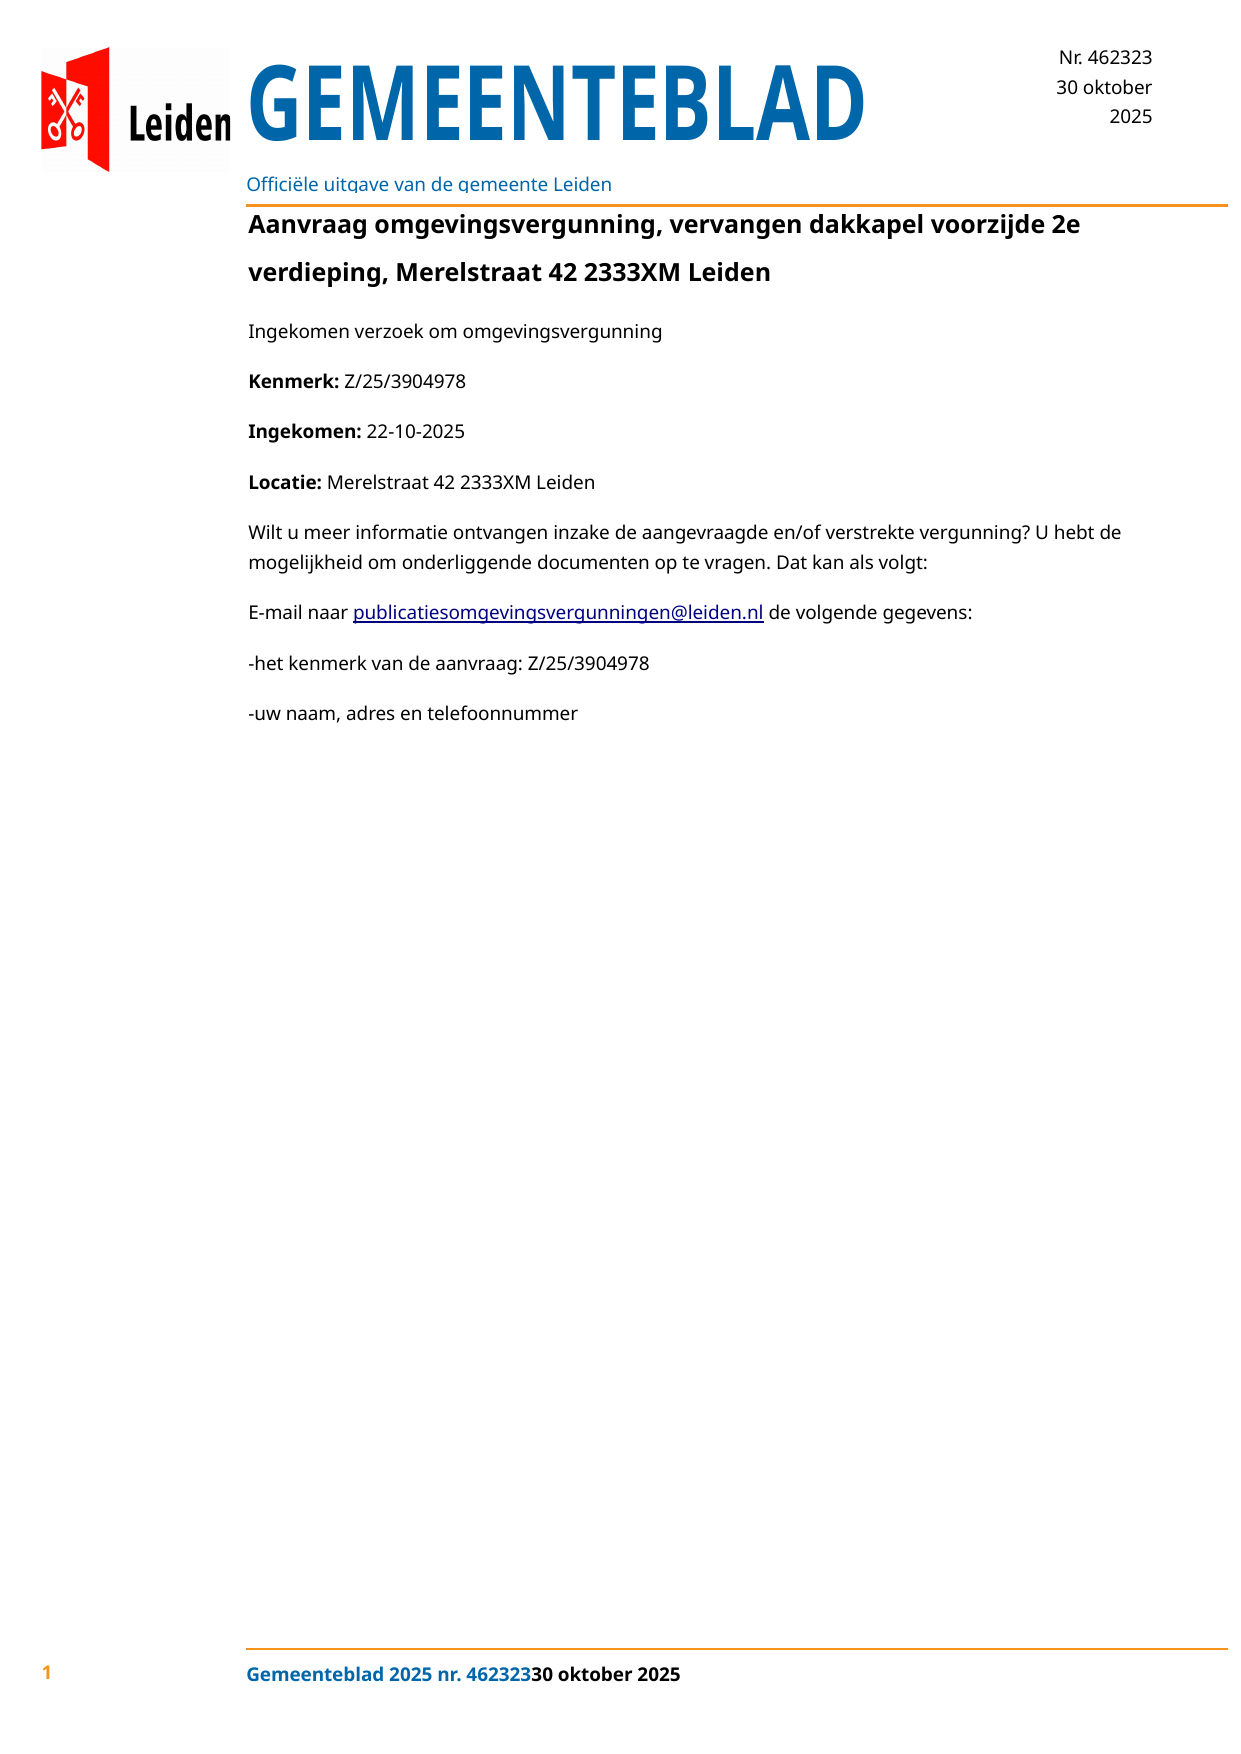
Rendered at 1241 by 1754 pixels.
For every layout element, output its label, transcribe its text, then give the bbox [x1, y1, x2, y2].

text Locatie: Merelstraat 42 2333XM Leiden [248, 469, 1152, 495]
picture [41, 47, 231, 172]
text Wilt u meer informatie ontvangen inzake de aangevraagde en/of verstrekte vergunning? U hebt de mogelijkheid om onderliggende documenten op te vragen. Dat kan als volgt: [248, 519, 1152, 575]
text -het kenmerk van de aanvraag: Z/25/3904978 [248, 650, 1152, 676]
text Aanvraag omgevingsvergunning, vervangen dakkapel voorzijde 2e verdieping, Merelstraat 42 2333XM Leiden [248, 207, 1152, 288]
text -uw naam, adres en telefoonnummer [248, 700, 1152, 726]
text Ingekomen: 22-10-2025 [248, 419, 1152, 444]
text Kenmerk: Z/25/3904978 [248, 368, 1152, 394]
text Ingekomen verzoek om omgevingsvergunning [248, 318, 1152, 344]
text E-mail naar publicatiesomgevingsvergunningen@leiden.nl de volgende gegevens: [248, 599, 1152, 625]
